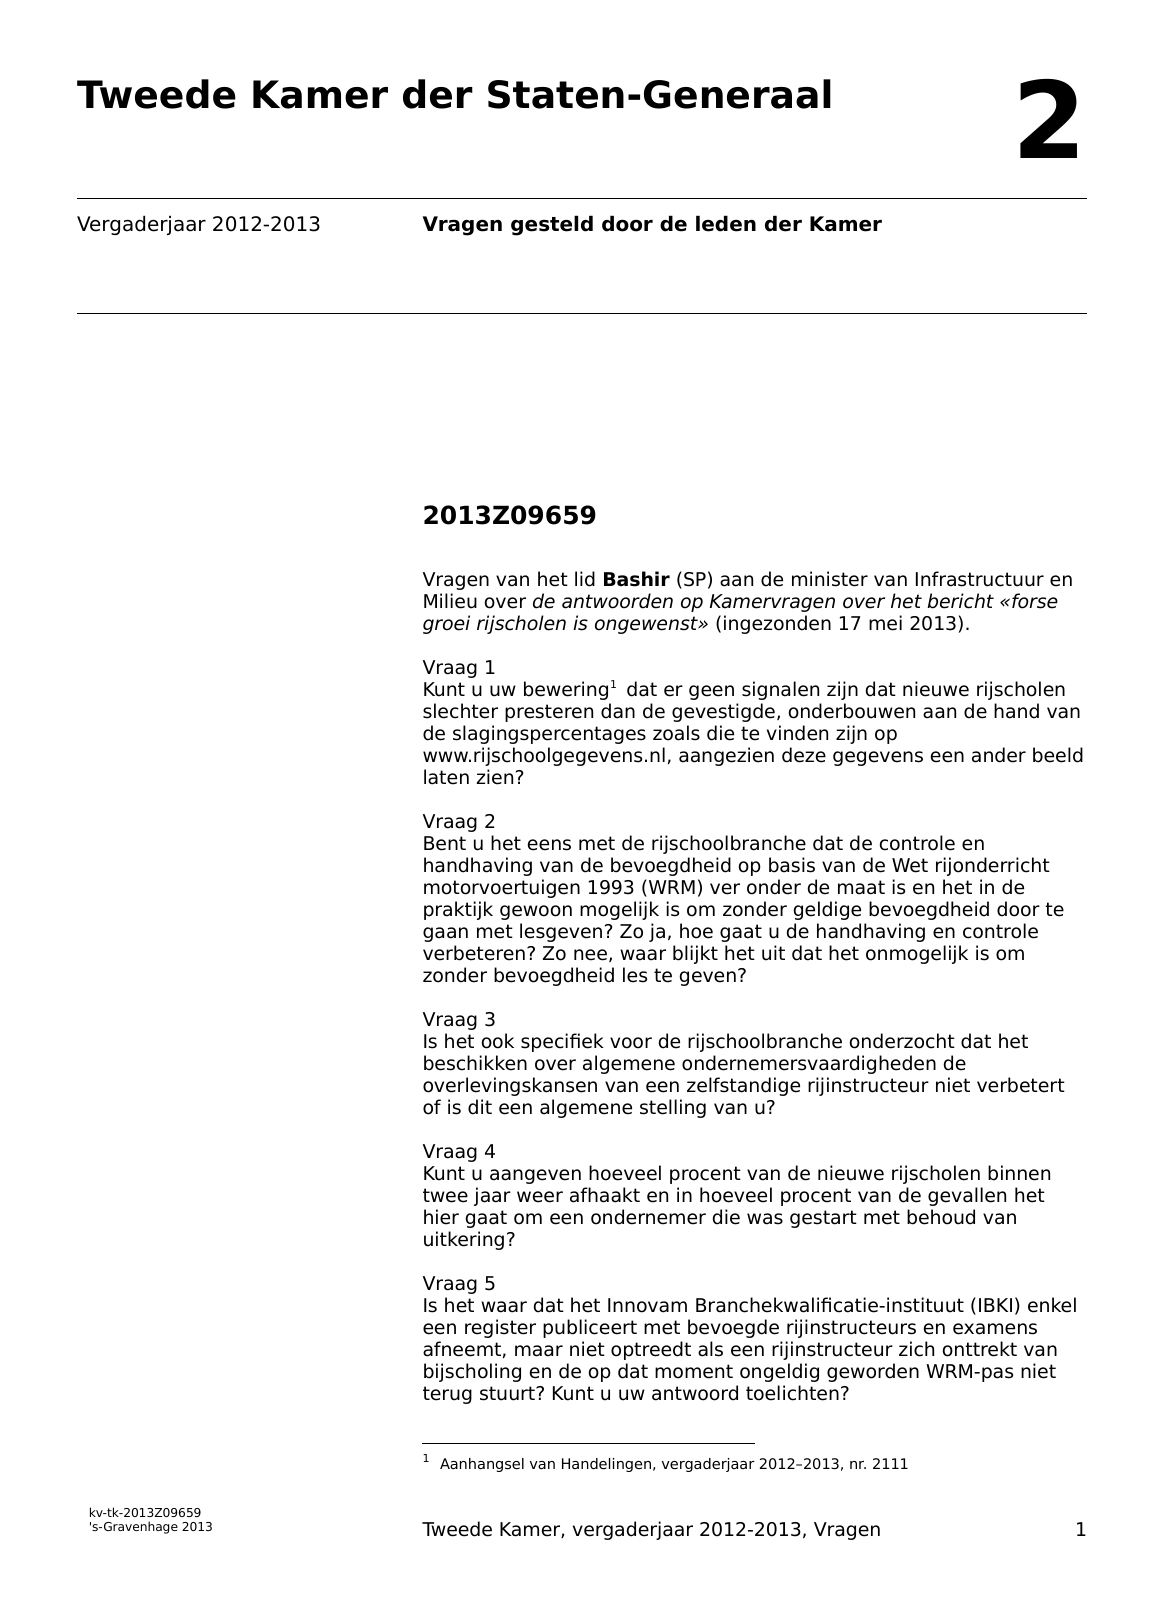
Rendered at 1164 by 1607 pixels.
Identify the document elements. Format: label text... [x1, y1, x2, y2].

text Kunt u uw bewering dat er geen signalen zijn dat nieuwe rijscholen slechter presteren dan de gevestigde, onderbouwen aan de hand van de slagingspercentages zoals die te vinden zijn op www.rijschoolgegevens.nl, aangezien deze gegevens een ander beeld laten zien? [422, 679, 1087, 789]
text 's-Gravenhage 2013 [88, 1520, 323, 1534]
text Vraag 1 [422, 657, 1087, 679]
text Vraag 4 [422, 1141, 1087, 1163]
table_header 2 [886, 59, 1087, 198]
text Is het ook specifiek voor de rijschoolbranche onderzocht dat het beschikken over algemene ondernemersvaardigheden de overlevingskansen van een zelfstandige rijinstructeur niet verbetert of is dit een algemene stelling van u? [422, 1031, 1087, 1119]
text kv-tk-2013Z09659 [88, 1506, 323, 1520]
text Is het waar dat het Innovam Branchekwalificatie-instituut (IBKI) enkel een register publiceert met bevoegde rijinstructeurs en examens afneemt, maar niet optreedt als een rijinstructeur zich onttrekt van bijscholing en de op dat moment ongeldig geworden WRM-pas niet terug stuurt? Kunt u uw antwoord toelichten? [422, 1295, 1087, 1405]
text Vraag 2 [422, 811, 1087, 833]
table_header Tweede Kamer der Staten-Generaal [77, 59, 886, 198]
text Kunt u aangeven hoeveel procent van de nieuwe rijscholen binnen twee jaar weer afhaakt en in hoeveel procent van de gevallen het hier gaat om een ondernemer die was gestart met behoud van uitkering? [422, 1163, 1087, 1251]
table_cell Vergaderjaar 2012-2013 [77, 199, 422, 313]
text Vraag 3 [422, 1009, 1087, 1031]
text Bent u het eens met de rijschoolbranche dat de controle en handhaving van de bevoegdheid op basis van de Wet rijonderricht motorvoertuigen 1993 (WRM) ver onder de maat is en het in de praktijk gewoon mogelijk is om zonder geldige bevoegdheid door te gaan met lesgeven? Zo ja, hoe gaat u de handhaving en controle verbeteren? Zo nee, waar blijkt het uit dat het onmogelijk is om zonder bevoegdheid les te geven? [422, 833, 1087, 987]
text 2013Z09659 [422, 501, 1087, 531]
table_cell Vragen gesteld door de leden der Kamer [422, 199, 1087, 313]
text Vraag 5 [422, 1273, 1087, 1295]
text Vragen van het lid Bashir (SP) aan de minister van Infrastructuur en Milieu over de antwoorden op Kamervragen over het bericht «forse groei rijscholen is ongewenst» (ingezonden 17 mei 2013). [422, 569, 1087, 635]
text Aanhangsel van Handelingen, vergaderjaar 2012–2013, nr. 2111 [422, 1452, 1087, 1474]
